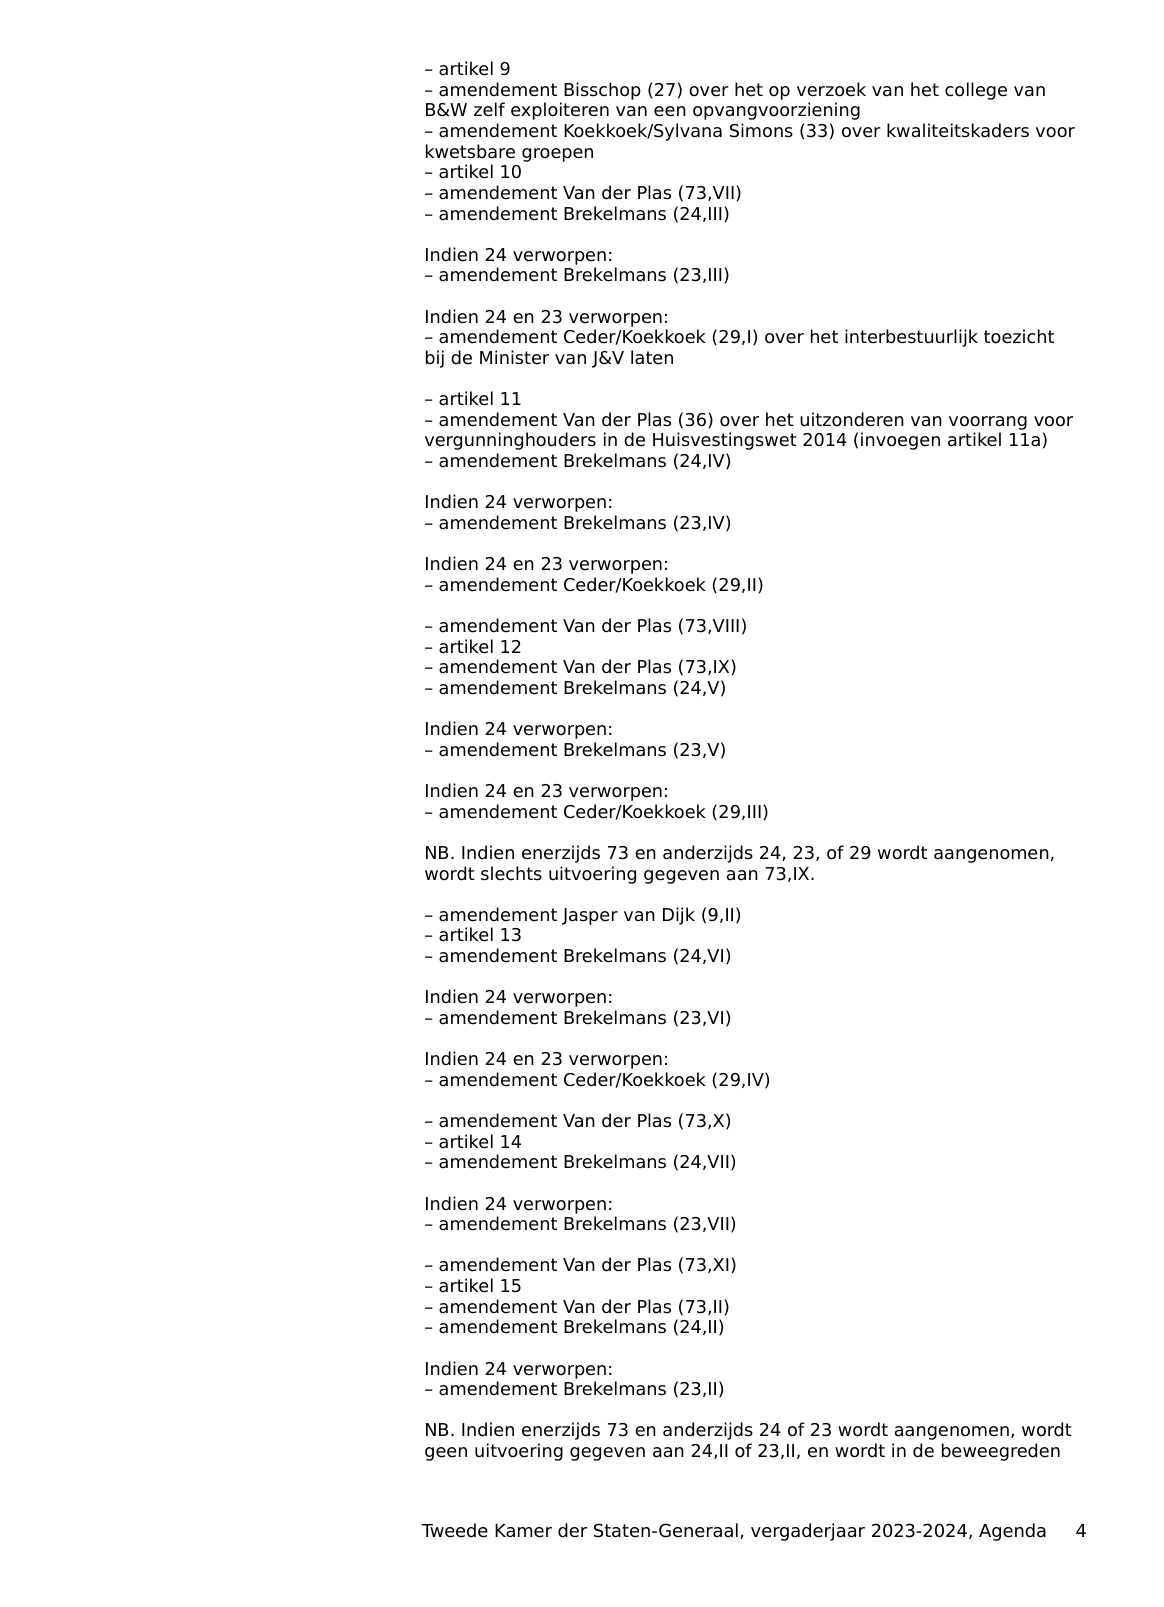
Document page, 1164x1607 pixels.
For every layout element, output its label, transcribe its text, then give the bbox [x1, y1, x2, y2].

table_cell [77, 884, 401, 905]
table_cell [77, 472, 401, 492]
table_cell [77, 657, 401, 678]
table_cell [401, 1070, 418, 1090]
table_cell [401, 1152, 418, 1173]
table_cell [401, 389, 418, 410]
table_cell [418, 884, 1087, 905]
table_cell [77, 781, 401, 802]
table_cell [401, 802, 418, 822]
table_cell [77, 1420, 401, 1462]
table_cell [77, 1317, 401, 1338]
table_cell [77, 925, 401, 946]
table_cell [401, 1317, 418, 1338]
table_cell [77, 245, 401, 265]
table_cell – amendement Brekelmans (24,V) [418, 678, 1087, 698]
table_cell Indien 24 verworpen: [418, 719, 1087, 740]
table_cell – artikel 9 [418, 59, 1087, 80]
table_cell [77, 1297, 401, 1317]
table_cell [77, 307, 401, 327]
table_cell [77, 80, 401, 121]
table_cell [418, 760, 1087, 781]
table_cell [401, 1379, 418, 1400]
table_cell – amendement Jasper van Dijk (9,II) [418, 905, 1087, 925]
table_cell – amendement Van der Plas (73,XI) [418, 1255, 1087, 1276]
table_cell – amendement Ceder/Koekkoek (29,I) over het interbestuurlijk toezicht bij de Minister van J&V laten [418, 327, 1087, 368]
table_cell – amendement Brekelmans (23,VI) [418, 1008, 1087, 1028]
table_cell [77, 678, 401, 698]
table_cell [77, 327, 401, 368]
table_cell [401, 59, 418, 80]
table_cell [401, 1276, 418, 1297]
table_cell [401, 884, 418, 905]
table_cell Indien 24 verworpen: [418, 987, 1087, 1008]
table_cell [77, 451, 401, 472]
table_cell [77, 1070, 401, 1090]
table_cell [401, 327, 418, 368]
table_cell [401, 410, 418, 451]
table_cell [77, 822, 401, 843]
table_cell [401, 1049, 418, 1070]
table_cell [77, 1214, 401, 1235]
table_cell [401, 967, 418, 987]
table_cell [77, 1379, 401, 1400]
table_cell [401, 265, 418, 286]
table_cell [401, 1420, 418, 1462]
table_cell [77, 286, 401, 307]
table_cell NB. Indien enerzijds 73 en anderzijds 24, 23, of 29 wordt aangenomen, wordt slechts uitvoering gegeven aan 73,IX. [418, 843, 1087, 884]
table_cell [418, 1090, 1087, 1111]
table_cell [77, 162, 401, 183]
table_cell [418, 967, 1087, 987]
table_cell [401, 1297, 418, 1317]
table_cell [401, 1255, 418, 1276]
table_cell [401, 946, 418, 967]
table_cell [77, 369, 401, 389]
table_cell – artikel 13 [418, 925, 1087, 946]
table_cell – amendement Brekelmans (23,IV) [418, 513, 1087, 533]
table_cell [401, 1029, 418, 1049]
table_cell [77, 265, 401, 286]
table_cell [401, 204, 418, 224]
table_cell Indien 24 verworpen: [418, 245, 1087, 265]
table_cell – amendement Ceder/Koekkoek (29,II) [418, 575, 1087, 595]
table_cell [77, 1400, 401, 1420]
table_cell [401, 1111, 418, 1132]
table_cell [401, 719, 418, 740]
table_cell [401, 121, 418, 162]
table_cell [401, 657, 418, 678]
table_cell [401, 760, 418, 781]
table_cell [77, 575, 401, 595]
table_cell [77, 513, 401, 533]
table_cell – artikel 11 [418, 389, 1087, 410]
table_cell [418, 534, 1087, 554]
table_cell [77, 1194, 401, 1214]
table_cell [401, 1359, 418, 1379]
table_cell [77, 1152, 401, 1173]
table_cell [401, 1132, 418, 1152]
table_cell – amendement Van der Plas (73,II) [418, 1297, 1087, 1317]
table_cell – amendement Van der Plas (73,VIII) [418, 616, 1087, 637]
table_cell [77, 410, 401, 451]
table_cell Indien 24 en 23 verworpen: [418, 307, 1087, 327]
table_cell – amendement Koekkoek/Sylvana Simons (33) over kwaliteitskaders voor kwetsbare groepen [418, 121, 1087, 162]
table_cell [77, 1132, 401, 1152]
table_cell [401, 1338, 418, 1358]
table_cell – amendement Ceder/Koekkoek (29,IV) [418, 1070, 1087, 1090]
table_cell – amendement Brekelmans (23,VII) [418, 1214, 1087, 1235]
table_cell [77, 183, 401, 203]
table_cell [401, 699, 418, 719]
table_cell [401, 1235, 418, 1255]
table_cell [401, 513, 418, 533]
table_cell Indien 24 verworpen: [418, 492, 1087, 513]
table_cell [77, 946, 401, 967]
table_cell [401, 451, 418, 472]
table_cell [401, 575, 418, 595]
table_cell – amendement Brekelmans (24,II) [418, 1317, 1087, 1338]
table_cell [77, 760, 401, 781]
table_cell – amendement Brekelmans (24,VI) [418, 946, 1087, 967]
table_cell [418, 1400, 1087, 1420]
table_cell – amendement Brekelmans (24,IV) [418, 451, 1087, 472]
table_cell [418, 1173, 1087, 1193]
table_cell [77, 967, 401, 987]
table_cell Indien 24 en 23 verworpen: [418, 554, 1087, 575]
table_cell [401, 554, 418, 575]
table_cell – amendement Brekelmans (24,III) [418, 204, 1087, 224]
table_cell – amendement Brekelmans (23,II) [418, 1379, 1087, 1400]
table_cell [77, 699, 401, 719]
table_cell – amendement Brekelmans (23,III) [418, 265, 1087, 286]
table_cell [401, 286, 418, 307]
table_cell [418, 822, 1087, 843]
table_cell [77, 1255, 401, 1276]
table_cell [401, 678, 418, 698]
table_cell [77, 59, 401, 80]
table_cell [401, 905, 418, 925]
table_cell [77, 1173, 401, 1193]
table_cell [401, 781, 418, 802]
table_cell Indien 24 verworpen: [418, 1359, 1087, 1379]
table_cell [401, 80, 418, 121]
table_cell – amendement Van der Plas (36) over het uitzonderen van voorrang voor vergunninghouders in de Huisvestingswet 2014 (invoegen artikel 11a) [418, 410, 1087, 451]
table_cell [77, 1359, 401, 1379]
table_cell [401, 183, 418, 203]
table_cell [401, 843, 418, 884]
table_cell [418, 369, 1087, 389]
table_cell [77, 121, 401, 162]
table_cell [77, 1008, 401, 1028]
table_cell [401, 1008, 418, 1028]
table_cell [401, 822, 418, 843]
table_cell [401, 637, 418, 657]
table_cell [418, 286, 1087, 307]
table_cell [77, 492, 401, 513]
table_cell [418, 595, 1087, 616]
table_cell [77, 987, 401, 1008]
table_cell – amendement Bisschop (27) over het op verzoek van het college van B&W zelf exploiteren van een opvangvoorziening [418, 80, 1087, 121]
table_cell [77, 616, 401, 637]
table_cell [401, 1194, 418, 1214]
table_cell [418, 1338, 1087, 1358]
table_cell [77, 1338, 401, 1358]
table_cell [77, 595, 401, 616]
table_cell [401, 1090, 418, 1111]
table_cell [401, 740, 418, 760]
table_cell [77, 1235, 401, 1255]
table_cell [401, 987, 418, 1008]
table_cell – artikel 10 [418, 162, 1087, 183]
table_cell [77, 637, 401, 657]
table_cell [401, 162, 418, 183]
table_cell [401, 369, 418, 389]
table_cell [77, 719, 401, 740]
table_cell [401, 245, 418, 265]
table_cell – artikel 12 [418, 637, 1087, 657]
table_cell [401, 307, 418, 327]
table_cell [401, 925, 418, 946]
table_cell [77, 1049, 401, 1070]
table_cell [418, 224, 1087, 245]
table_cell [77, 1111, 401, 1132]
table_cell [77, 843, 401, 884]
table_cell [418, 1235, 1087, 1255]
table_cell [418, 1029, 1087, 1049]
table_cell [77, 905, 401, 925]
table_cell – amendement Brekelmans (24,VII) [418, 1152, 1087, 1173]
table_cell [77, 740, 401, 760]
table_cell [401, 1400, 418, 1420]
table_cell Indien 24 en 23 verworpen: [418, 1049, 1087, 1070]
table_cell – artikel 14 [418, 1132, 1087, 1152]
table_cell [401, 1214, 418, 1235]
table_cell [77, 1090, 401, 1111]
table_cell [77, 1276, 401, 1297]
table_cell [401, 472, 418, 492]
table_cell NB. Indien enerzijds 73 en anderzijds 24 of 23 wordt aangenomen, wordt geen uitvoering gegeven aan 24,II of 23,II, en wordt in de beweegreden [418, 1420, 1087, 1462]
table_cell – amendement Van der Plas (73,X) [418, 1111, 1087, 1132]
table_cell [401, 492, 418, 513]
table_cell – amendement Brekelmans (23,V) [418, 740, 1087, 760]
table_cell [77, 1029, 401, 1049]
table_cell [77, 204, 401, 224]
table_cell [401, 534, 418, 554]
table_cell – amendement Van der Plas (73,VII) [418, 183, 1087, 203]
table_cell [77, 389, 401, 410]
table_cell [401, 595, 418, 616]
table_cell [418, 699, 1087, 719]
table_cell Indien 24 verworpen: [418, 1194, 1087, 1214]
table_cell [401, 1173, 418, 1193]
table_cell [401, 224, 418, 245]
table_cell – artikel 15 [418, 1276, 1087, 1297]
table_cell [77, 554, 401, 575]
table_cell – amendement Van der Plas (73,IX) [418, 657, 1087, 678]
table_cell – amendement Ceder/Koekkoek (29,III) [418, 802, 1087, 822]
table_cell [401, 616, 418, 637]
table_cell [77, 802, 401, 822]
table_cell [418, 472, 1087, 492]
table_cell Indien 24 en 23 verworpen: [418, 781, 1087, 802]
table_cell [77, 534, 401, 554]
table_cell [77, 224, 401, 245]
